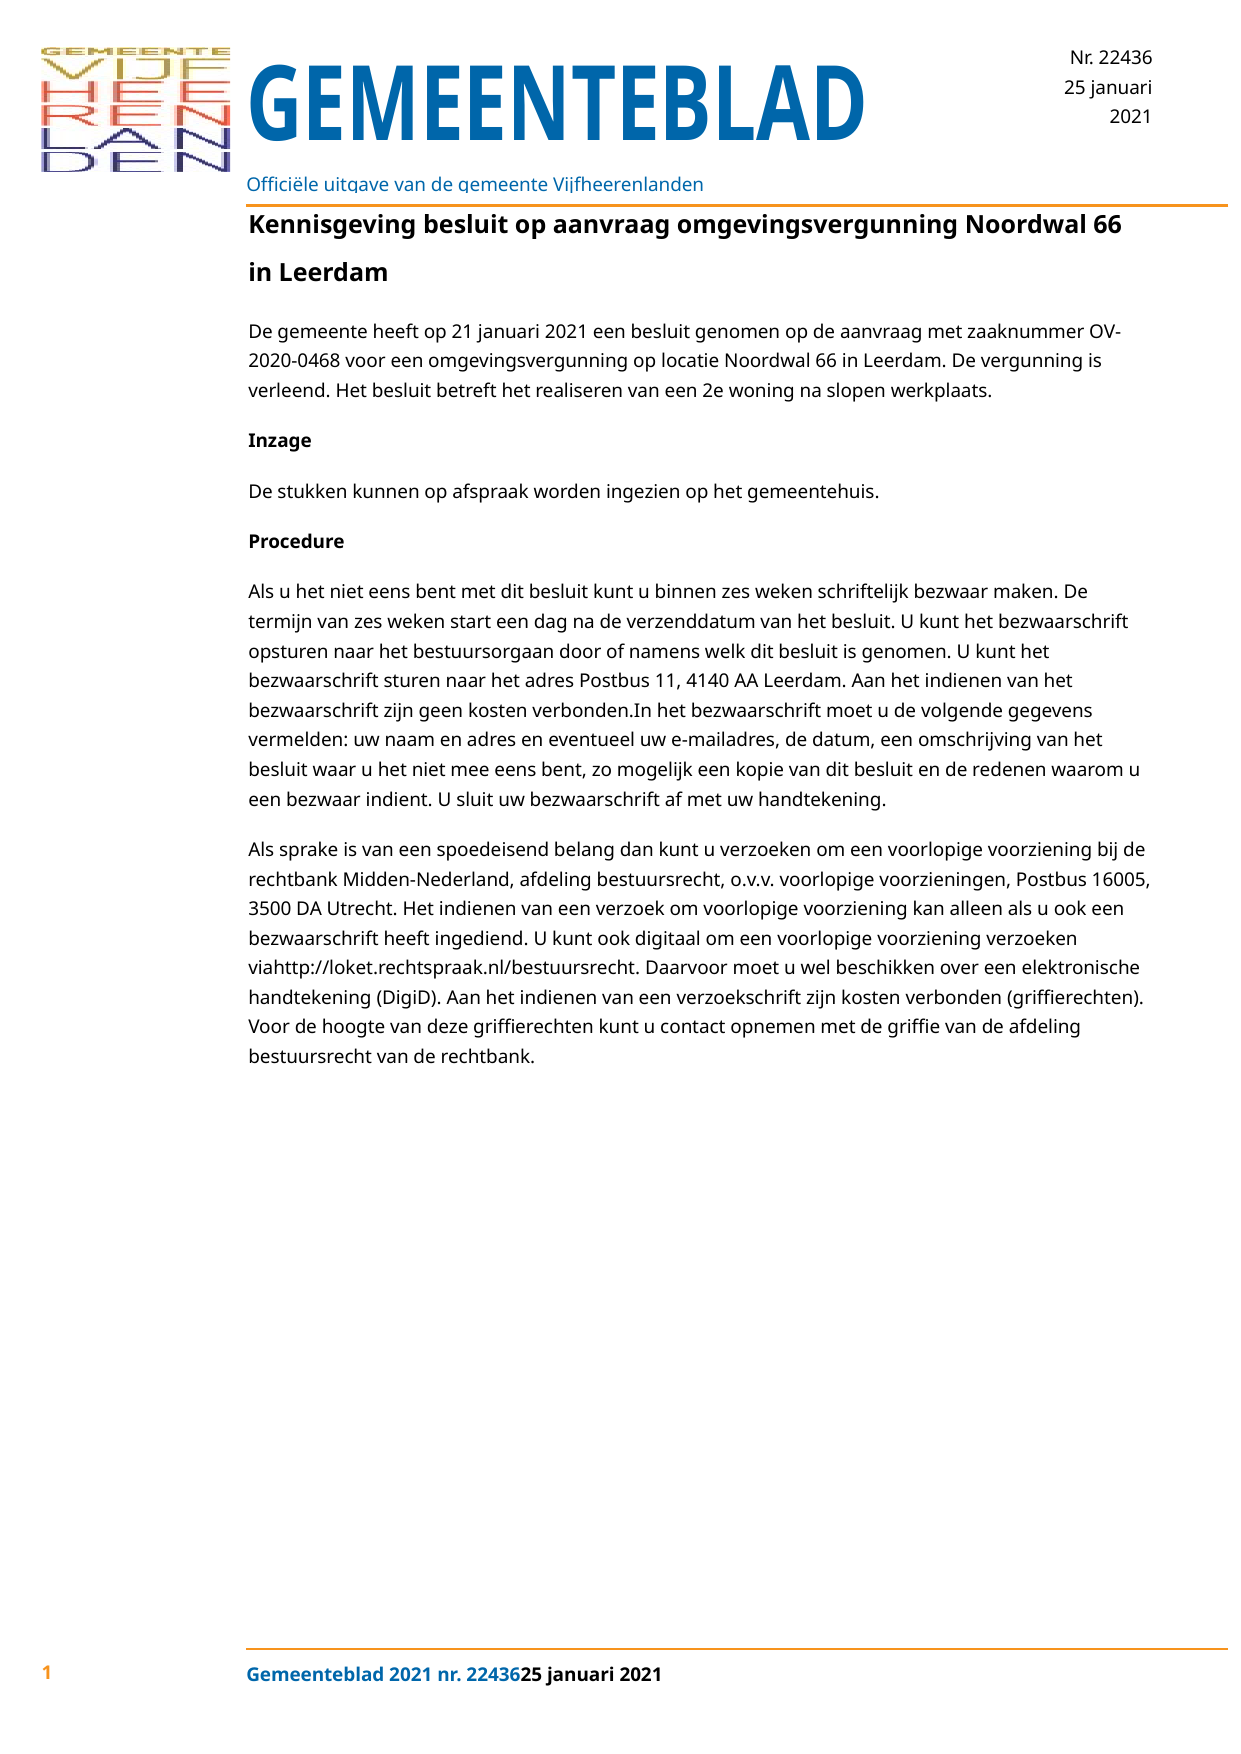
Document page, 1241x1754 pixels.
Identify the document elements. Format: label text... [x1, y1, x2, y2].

text De stukken kunnen op afspraak worden ingezien op het gemeentehuis. [248, 478, 1152, 504]
text Procedure [248, 528, 1152, 554]
text Als u het niet eens bent met dit besluit kunt u binnen zes weken schriftelijk bezwaar maken. De termijn van zes weken start een dag na de verzenddatum van het besluit. U kunt het bezwaarschrift opsturen naar het bestuursorgaan door of namens welk dit besluit is genomen. U kunt het bezwaarschrift sturen naar het adres Postbus 11, 4140 AA Leerdam. Aan het indienen van het bezwaarschrift zijn geen kosten verbonden.In het bezwaarschrift moet u de volgende gegevens vermelden: uw naam en adres en eventueel uw e-mailadres, de datum, een omschrijving van het besluit waar u het niet mee eens bent, zo mogelijk een kopie van dit besluit en de redenen waarom u een bezwaar indient. U sluit uw bezwaarschrift af met uw handtekening. [248, 579, 1152, 812]
text De gemeente heeft op 21 januari 2021 een besluit genomen op de aanvraag met zaaknummer OV-2020-0468 voor een omgevingsvergunning op locatie Noordwal 66 in Leerdam. De vergunning is verleend. Het besluit betreft het realiseren van een 2e woning na slopen werkplaats. [248, 318, 1152, 403]
picture [41, 47, 231, 172]
text Inzage [248, 427, 1152, 453]
text Als sprake is van een spoedeisend belang dan kunt u verzoeken om een voorlopige voorziening bij de rechtbank Midden-Nederland, afdeling bestuursrecht, o.v.v. voorlopige voorzieningen, Postbus 16005, 3500 DA Utrecht. Het indienen van een verzoek om voorlopige voorziening kan alleen als u ook een bezwaarschrift heeft ingediend. U kunt ook digitaal om een voorlopige voorziening verzoeken viahttp://loket.rechtspraak.nl/bestuursrecht. Daarvoor moet u wel beschikken over een elektronische handtekening (DigiD). Aan het indienen van een verzoekschrift zijn kosten verbonden (griffierechten). Voor de hoogte van deze griffierechten kunt u contact opnemen met de griffie van de afdeling bestuursrecht van de rechtbank. [248, 836, 1152, 1069]
text Kennisgeving besluit op aanvraag omgevingsvergunning Noordwal 66 in Leerdam [248, 207, 1152, 288]
